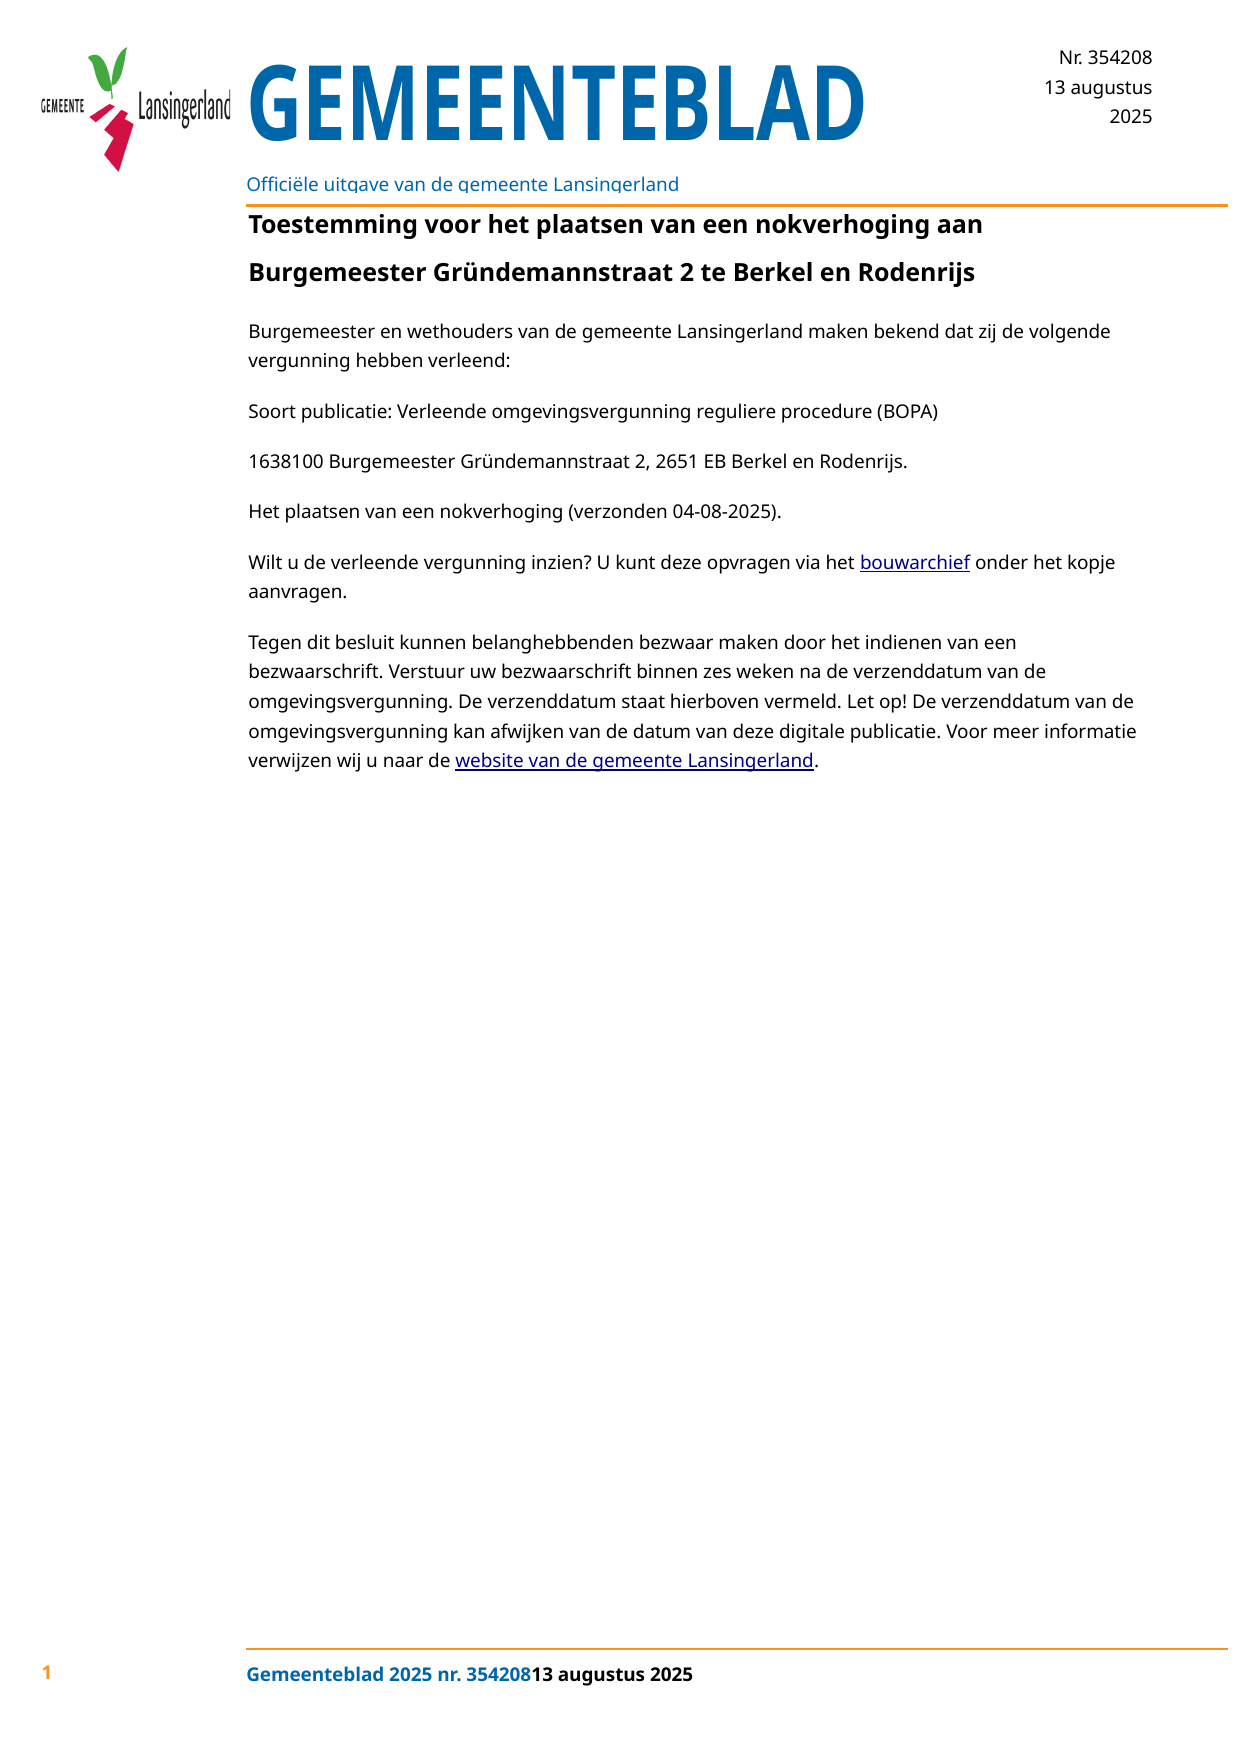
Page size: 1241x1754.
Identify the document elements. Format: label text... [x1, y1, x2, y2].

text Wilt u de verleende vergunning inzien? U kunt deze opvragen via het bouwarchief onder het kopje aanvragen. [248, 549, 1152, 604]
text Soort publicatie: Verleende omgevingsvergunning reguliere procedure (BOPA) [248, 398, 1152, 424]
text Burgemeester en wethouders van de gemeente Lansingerland maken bekend dat zij de volgende vergunning hebben verleend: [248, 318, 1152, 373]
text Tegen dit besluit kunnen belanghebbenden bezwaar maken door het indienen van een bezwaarschrift. Verstuur uw bezwaarschrift binnen zes weken na de verzenddatum van de omgevingsvergunning. De verzenddatum staat hierboven vermeld. Let op! De verzenddatum van de omgevingsvergunning kan afwijken van de datum van deze digitale publicatie. Voor meer informatie verwijzen wij u naar de website van de gemeente Lansingerland. [248, 629, 1152, 773]
text Het plaatsen van een nokverhoging (verzonden 04-08-2025). [248, 499, 1152, 524]
picture [41, 47, 231, 172]
text Toestemming voor het plaatsen van een nokverhoging aan Burgemeester Gründemannstraat 2 te Berkel en Rodenrijs [248, 207, 1152, 288]
text 1638100 Burgemeester Gründemannstraat 2, 2651 EB Berkel en Rodenrijs. [248, 448, 1152, 474]
